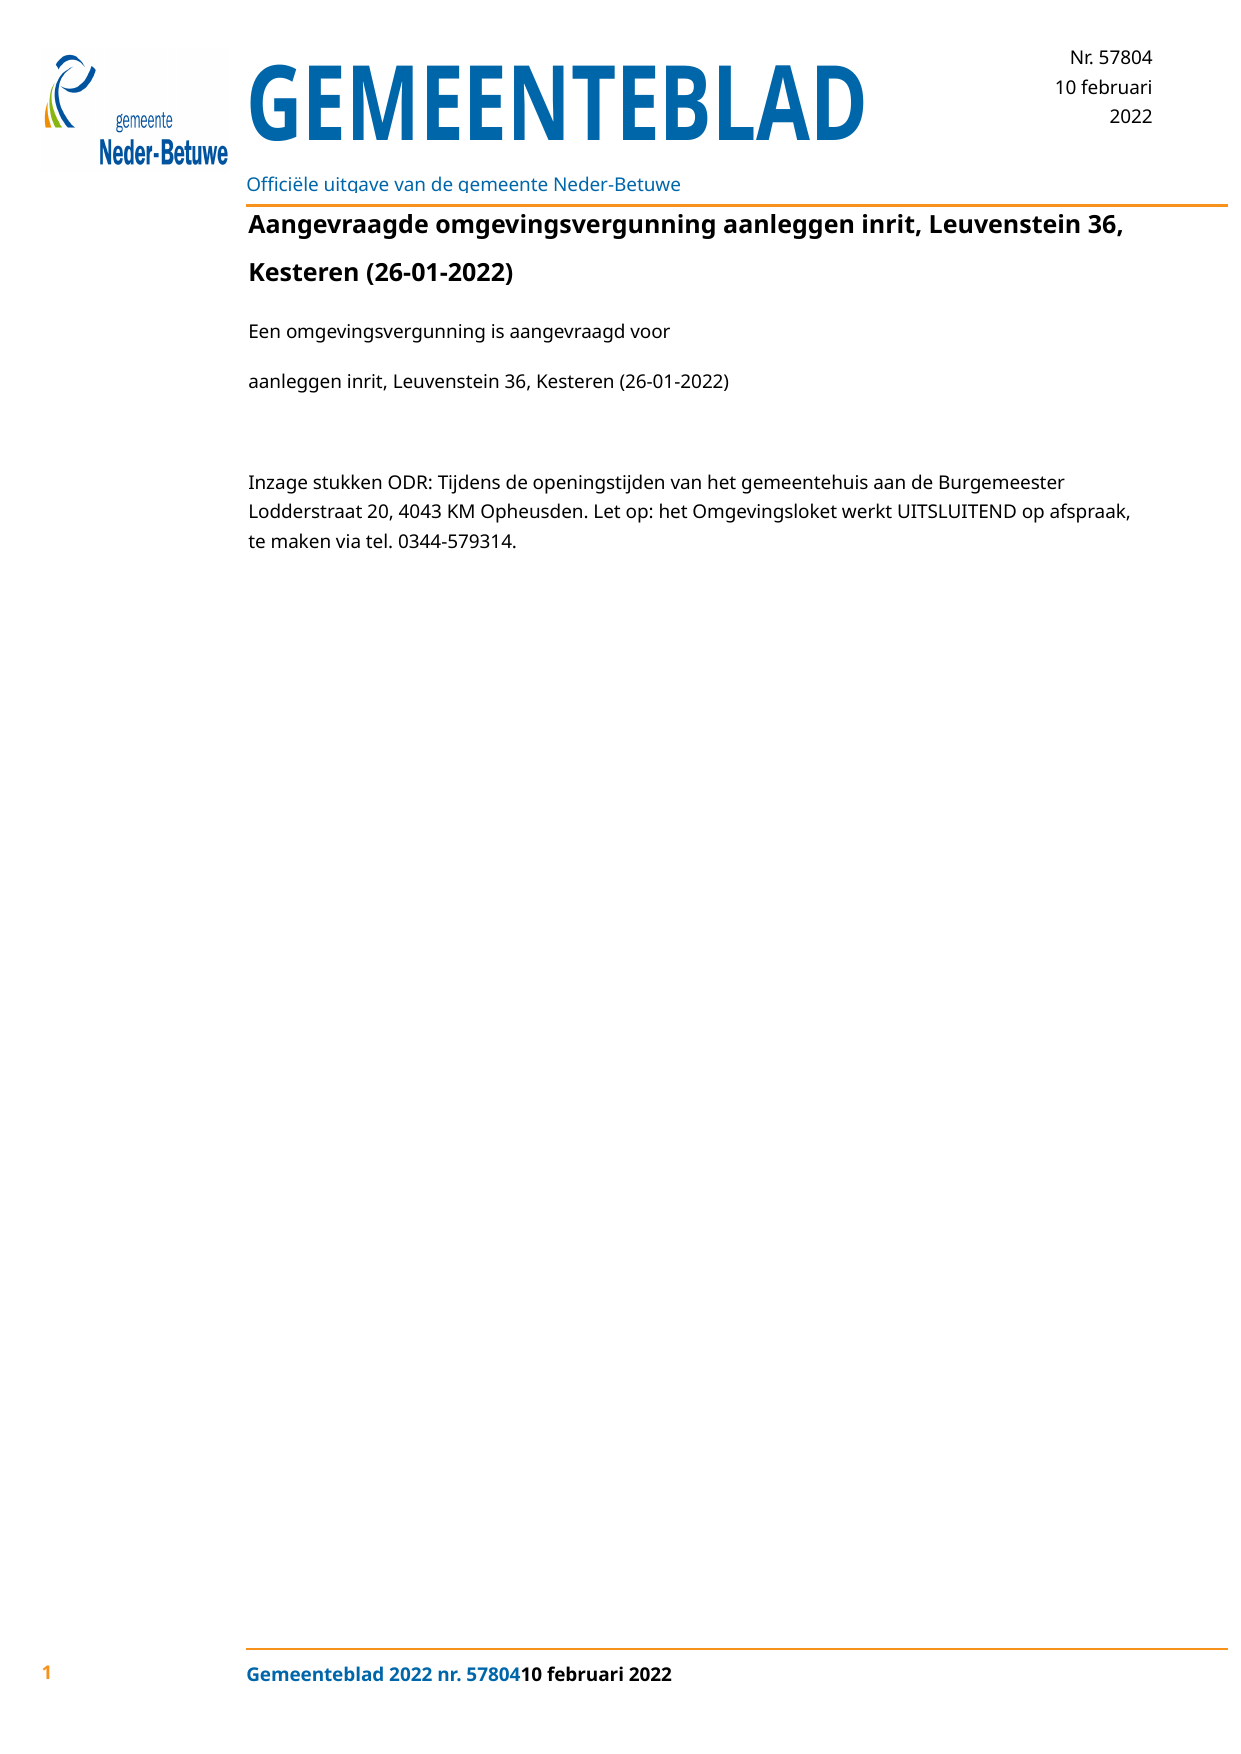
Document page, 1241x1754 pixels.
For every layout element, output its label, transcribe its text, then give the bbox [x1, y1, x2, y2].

text aanleggen inrit, Leuvenstein 36, Kesteren (26-01-2022) [248, 368, 1152, 394]
picture [41, 47, 231, 172]
text Inzage stukken ODR: Tijdens de openingstijden van het gemeentehuis aan de Burgemeester Lodderstraat 20, 4043 KM Opheusden. Let op: het Omgevingsloket werkt UITSLUITEND op afspraak, te maken via tel. 0344-579314. [248, 469, 1152, 554]
text Aangevraagde omgevingsvergunning aanleggen inrit, Leuvenstein 36, Kesteren (26-01-2022) [248, 207, 1152, 288]
text Een omgevingsvergunning is aangevraagd voor [248, 318, 1152, 344]
